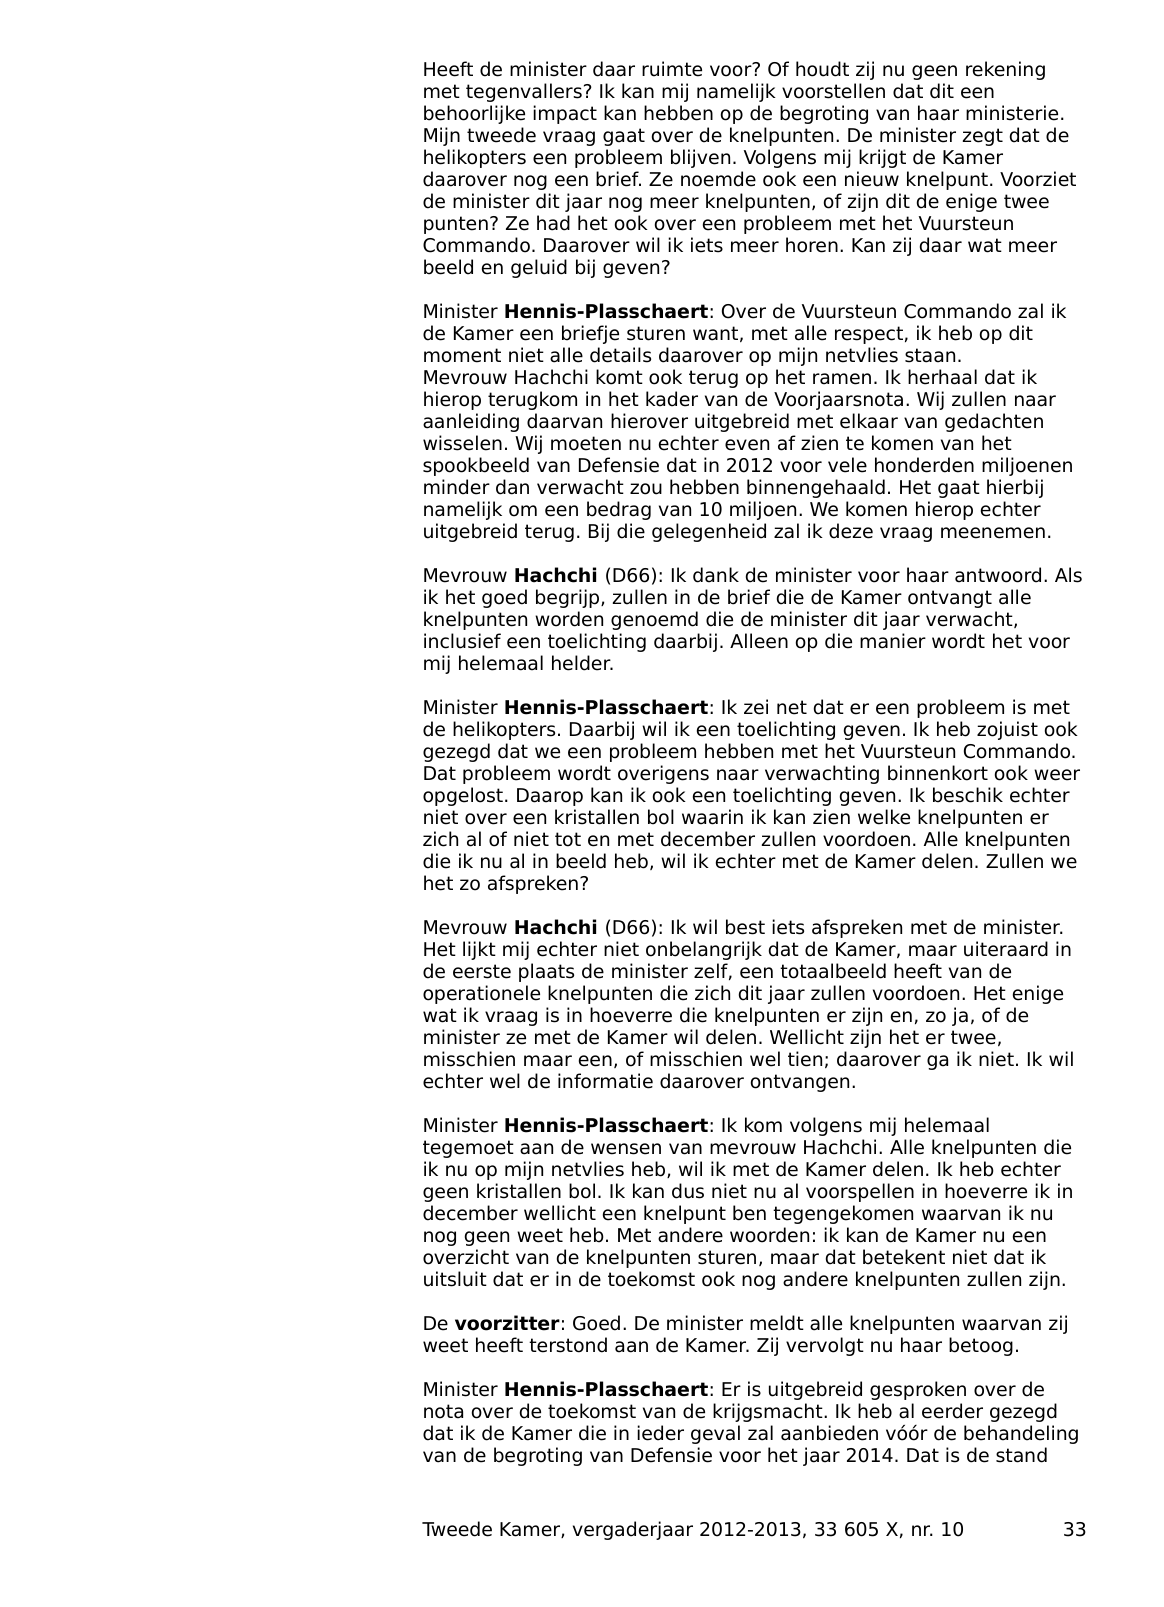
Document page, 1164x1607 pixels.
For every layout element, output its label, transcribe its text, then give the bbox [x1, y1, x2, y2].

text Mijn tweede vraag gaat over de knelpunten. De minister zegt dat de helikopters een probleem blijven. Volgens mij krijgt de Kamer daarover nog een brief. Ze noemde ook een nieuw knelpunt. Voorziet de minister dit jaar nog meer knelpunten, of zijn dit de enige twee punten? Ze had het ook over een probleem met het Vuursteun Commando. Daarover wil ik iets meer horen. Kan zij daar wat meer beeld en geluid bij geven? [422, 125, 1087, 279]
text Mevrouw Hachchi (D66): Ik dank de minister voor haar antwoord. Als ik het goed begrijp, zullen in de brief die de Kamer ontvangt alle knelpunten worden genoemd die de minister dit jaar verwacht, inclusief een toelichting daarbij. Alleen op die manier wordt het voor mij helemaal helder. [422, 565, 1087, 675]
text Minister Hennis-Plasschaert: Er is uitgebreid gesproken over de nota over de toekomst van de krijgsmacht. Ik heb al eerder gezegd dat ik de Kamer die in ieder geval zal aanbieden vóór de behandeling van de begroting van Defensie voor het jaar 2014. Dat is de stand [422, 1379, 1087, 1467]
text Minister Hennis-Plasschaert: Ik kom volgens mij helemaal tegemoet aan de wensen van mevrouw Hachchi. Alle knelpunten die ik nu op mijn netvlies heb, wil ik met de Kamer delen. Ik heb echter geen kristallen bol. Ik kan dus niet nu al voorspellen in hoeverre ik in december wellicht een knelpunt ben tegengekomen waarvan ik nu nog geen weet heb. Met andere woorden: ik kan de Kamer nu een overzicht van de knelpunten sturen, maar dat betekent niet dat ik uitsluit dat er in de toekomst ook nog andere knelpunten zullen zijn. [422, 1115, 1087, 1291]
text Mevrouw Hachchi komt ook terug op het ramen. Ik herhaal dat ik hierop terugkom in het kader van de Voorjaarsnota. Wij zullen naar aanleiding daarvan hierover uitgebreid met elkaar van gedachten wisselen. Wij moeten nu echter even af zien te komen van het spookbeeld van Defensie dat in 2012 voor vele honderden miljoenen minder dan verwacht zou hebben binnengehaald. Het gaat hierbij namelijk om een bedrag van 10 miljoen. We komen hierop echter uitgebreid terug. Bij die gelegenheid zal ik deze vraag meenemen. [422, 367, 1087, 543]
text Minister Hennis-Plasschaert: Over de Vuursteun Commando zal ik de Kamer een briefje sturen want, met alle respect, ik heb op dit moment niet alle details daarover op mijn netvlies staan. [422, 301, 1087, 367]
text Mevrouw Hachchi (D66): Ik wil best iets afspreken met de minister. Het lijkt mij echter niet onbelangrijk dat de Kamer, maar uiteraard in de eerste plaats de minister zelf, een totaalbeeld heeft van de operationele knelpunten die zich dit jaar zullen voordoen. Het enige wat ik vraag is in hoeverre die knelpunten er zijn en, zo ja, of de minister ze met de Kamer wil delen. Wellicht zijn het er twee, misschien maar een, of misschien wel tien; daarover ga ik niet. Ik wil echter wel de informatie daarover ontvangen. [422, 917, 1087, 1093]
text Heeft de minister daar ruimte voor? Of houdt zij nu geen rekening met tegenvallers? Ik kan mij namelijk voorstellen dat dit een behoorlijke impact kan hebben op de begroting van haar ministerie. [422, 59, 1087, 125]
text De voorzitter: Goed. De minister meldt alle knelpunten waarvan zij weet heeft terstond aan de Kamer. Zij vervolgt nu haar betoog. [422, 1313, 1087, 1357]
text Minister Hennis-Plasschaert: Ik zei net dat er een probleem is met de helikopters. Daarbij wil ik een toelichting geven. Ik heb zojuist ook gezegd dat we een probleem hebben met het Vuursteun Commando. Dat probleem wordt overigens naar verwachting binnenkort ook weer opgelost. Daarop kan ik ook een toelichting geven. Ik beschik echter niet over een kristallen bol waarin ik kan zien welke knelpunten er zich al of niet tot en met december zullen voordoen. Alle knelpunten die ik nu al in beeld heb, wil ik echter met de Kamer delen. Zullen we het zo afspreken? [422, 697, 1087, 895]
